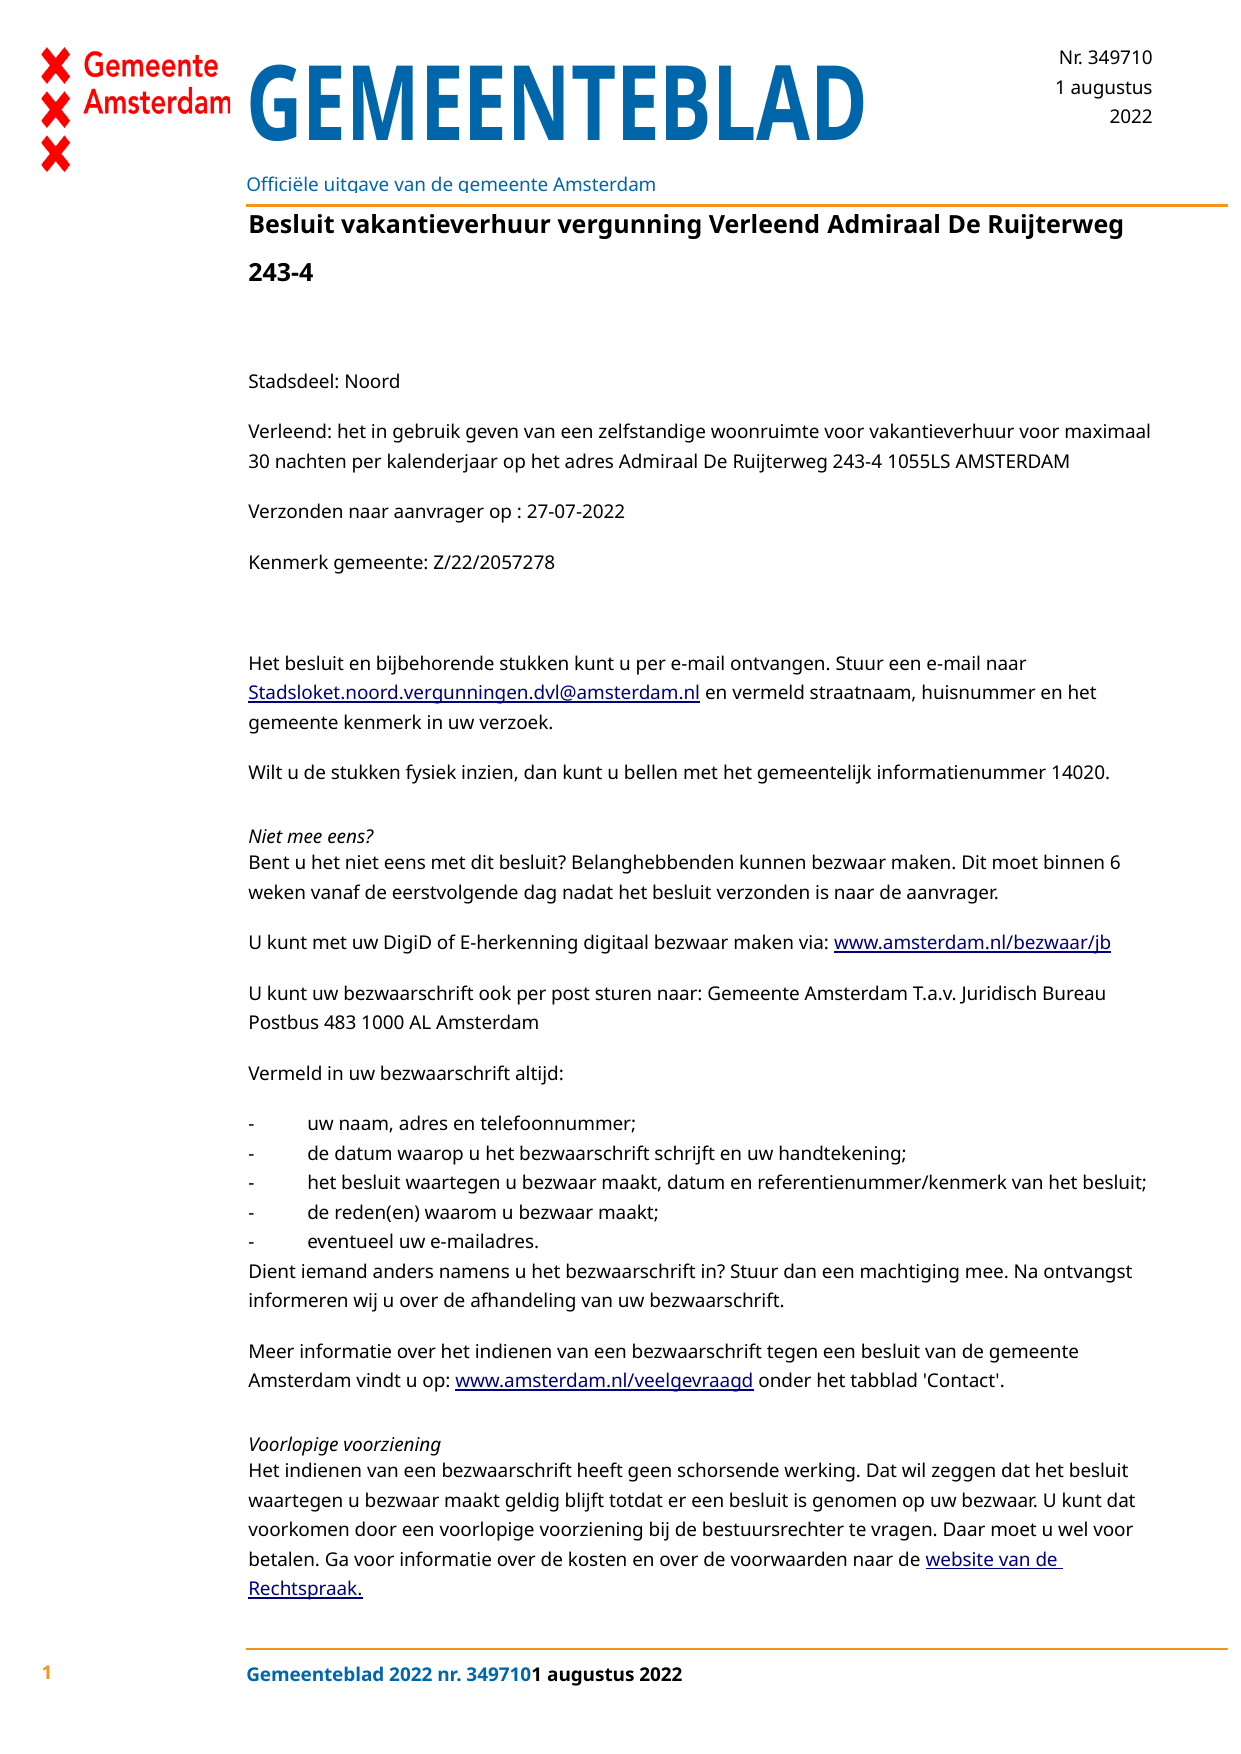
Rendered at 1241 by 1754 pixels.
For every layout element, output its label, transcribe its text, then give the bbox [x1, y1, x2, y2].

text Stadsdeel: Noord [248, 368, 1152, 394]
text Bent u het niet eens met dit besluit? Belanghebbenden kunnen bezwaar maken. Dit moet binnen 6 weken vanaf de eerstvolgende dag nadat het besluit verzonden is naar de aanvrager. [248, 849, 1152, 904]
text U kunt uw bezwaarschrift ook per post sturen naar: Gemeente Amsterdam T.a.v. Juridisch Bureau Postbus 483 1000 AL Amsterdam [248, 980, 1152, 1035]
text Dient iemand anders namens u het bezwaarschrift in? Stuur dan een machtiging mee. Na ontvangst informeren wij u over de afhandeling van uw bezwaarschrift. [248, 1258, 1152, 1313]
list de reden(en) waarom u bezwaar maakt; [248, 1199, 1152, 1224]
text Kenmerk gemeente: Z/22/2057278 [248, 549, 1152, 575]
text U kunt met uw DigiD of E-herkenning digitaal bezwaar maken via: www.amsterdam.nl/bezwaar/jb [248, 929, 1152, 955]
text Het besluit en bijbehorende stukken kunt u per e-mail ontvangen. Stuur een e-mail naar Stadsloket.noord.vergunningen.dvl@amsterdam.nl en vermeld straatnaam, huisnummer en het gemeente kenmerk in uw verzoek. [248, 650, 1152, 735]
text Verzonden naar aanvrager op : 27-07-2022 [248, 499, 1152, 524]
text Vermeld in uw bezwaarschrift altijd: [248, 1060, 1152, 1085]
picture [41, 47, 231, 172]
text Wilt u de stukken fysiek inzien, dan kunt u bellen met het gemeentelijk informatienummer 14020. [248, 759, 1152, 785]
text Verleend: het in gebruik geven van een zelfstandige woonruimte voor vakantieverhuur voor maximaal 30 nachten per kalenderjaar op het adres Admiraal De Ruijterweg 243-4 1055LS AMSTERDAM [248, 419, 1152, 474]
text Besluit vakantieverhuur vergunning Verleend Admiraal De Ruijterweg 243-4 [248, 207, 1152, 288]
list het besluit waartegen u bezwaar maakt, datum en referentienummer/kenmerk van het besluit; [248, 1169, 1152, 1195]
text Niet mee eens? [248, 823, 1152, 849]
text Het indienen van een bezwaarschrift heeft geen schorsende werking. Dat wil zeggen dat het besluit waartegen u bezwaar maakt geldig blijft totdat er een besluit is genomen op uw bezwaar. U kunt dat voorkomen door een voorlopige voorziening bij de bestuursrechter te vragen. Daar moet u wel voor betalen. Ga voor informatie over de kosten en over de voorwaarden naar de website van de Rechtspraak. [248, 1457, 1152, 1601]
text Meer informatie over het indienen van een bezwaarschrift tegen een besluit van de gemeente Amsterdam vindt u op: www.amsterdam.nl/veelgevraagd onder het tabblad 'Contact'. [248, 1338, 1152, 1393]
text Voorlopige voorziening [248, 1432, 1152, 1457]
list de datum waarop u het bezwaarschrift schrijft en uw handtekening; [248, 1140, 1152, 1165]
list eventueel uw e-mailadres. [248, 1228, 1152, 1254]
list uw naam, adres en telefoonnummer; [248, 1110, 1152, 1136]
